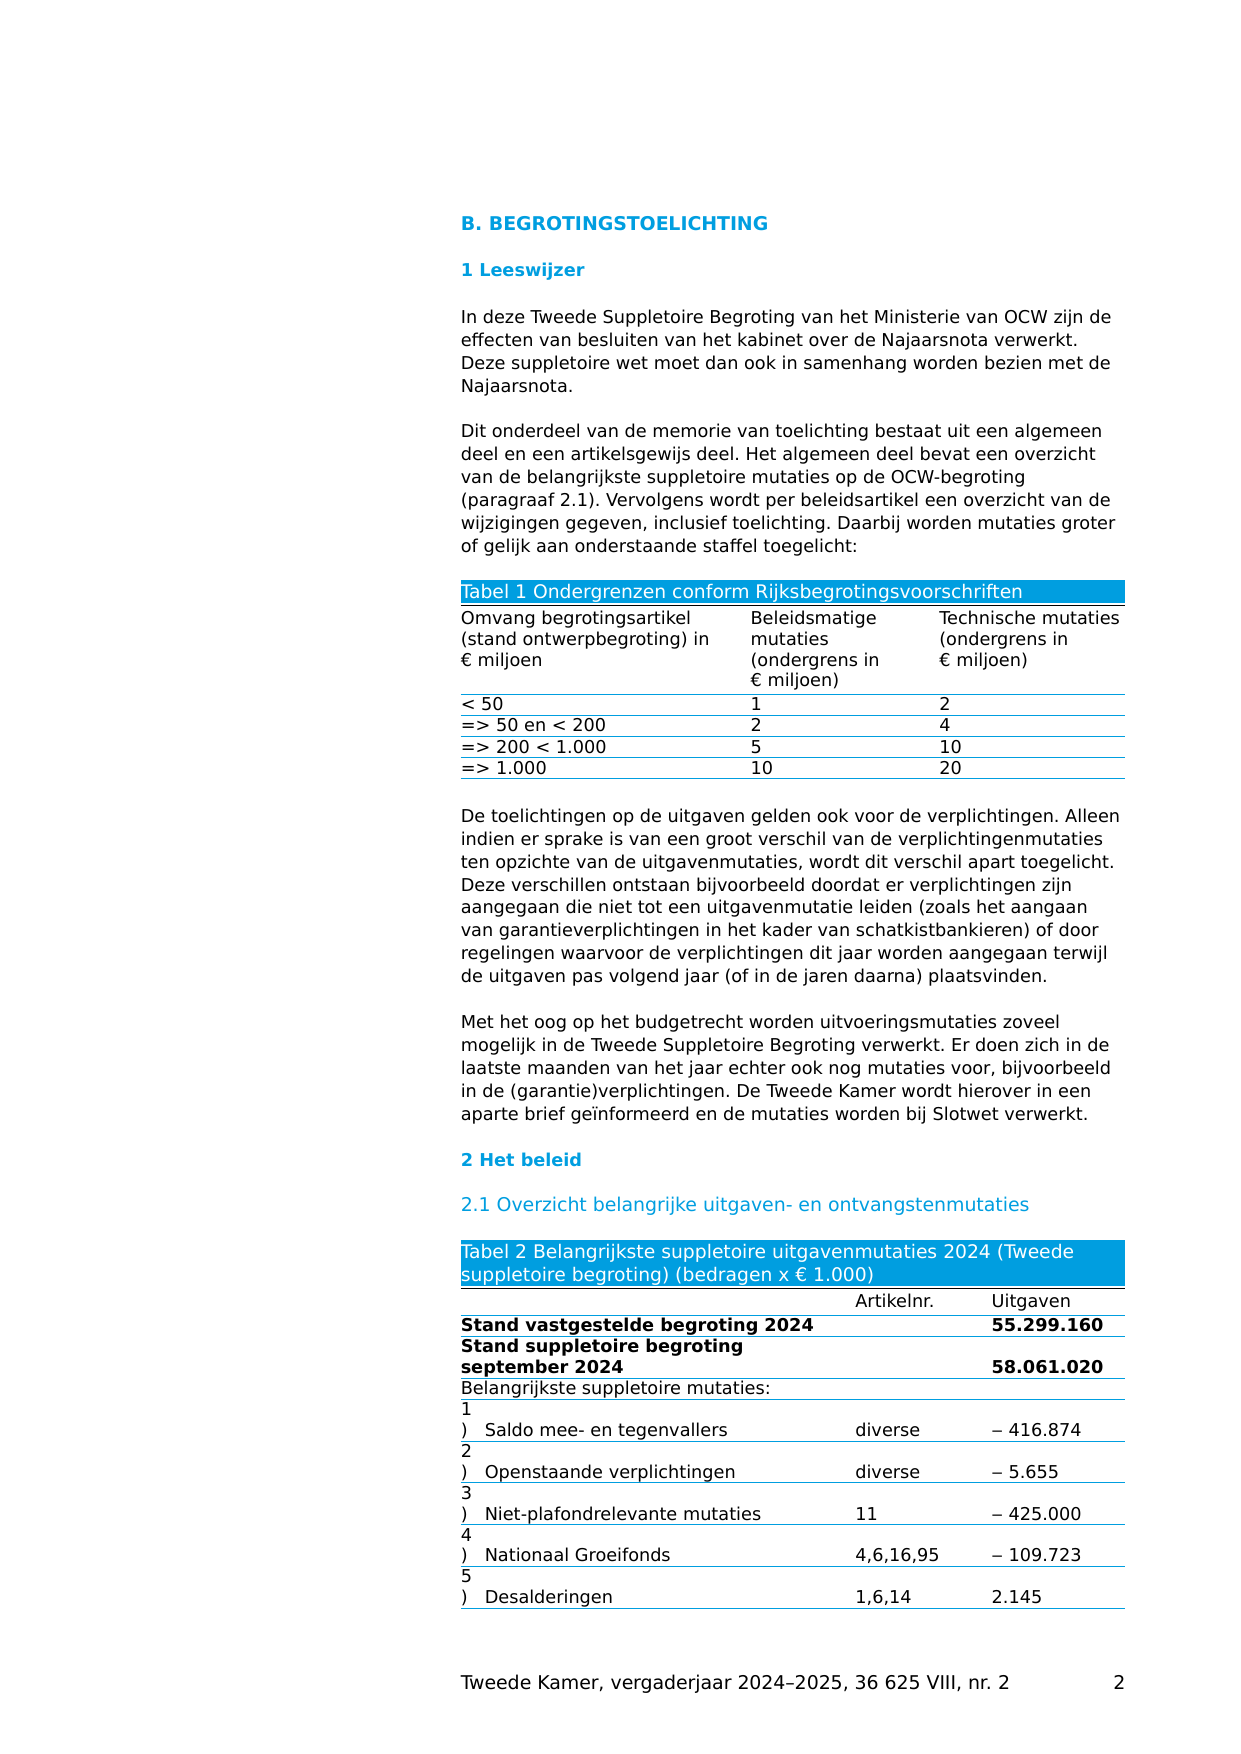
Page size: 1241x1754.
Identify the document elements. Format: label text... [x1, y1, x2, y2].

table_cell [482, 1289, 852, 1315]
table_cell => 200 < 1.000 [461, 737, 747, 757]
table_cell 1 [748, 695, 936, 715]
table_cell [461, 1289, 482, 1315]
text In deze Tweede Suppletoire Begroting van het Ministerie van OCW zijn de effecten van besluiten van het kabinet over de Najaarsnota verwerkt. Deze suppletoire wet moet dan ook in samenhang worden bezien met de Najaarsnota. [461, 305, 1125, 397]
title B. BEGROTINGSTOELICHTING [461, 213, 1125, 235]
table_cell 58.061.020 [989, 1337, 1125, 1378]
table_cell diverse [852, 1400, 988, 1441]
table_cell Openstaande verplichtingen [482, 1442, 852, 1482]
table_cell 4,6,16,95 [852, 1525, 988, 1566]
table_cell Beleidsmatige mutaties (ondergrens in € miljoen) [748, 606, 936, 694]
table_cell Technische mutaties (ondergrens in € miljoen) [936, 606, 1125, 694]
table_cell Saldo mee- en tegenvallers [482, 1400, 852, 1441]
table_cell [852, 1316, 988, 1336]
table_cell Desalderingen [482, 1567, 852, 1608]
text Met het oog op het budgetrecht worden uitvoeringsmutaties zoveel mogelijk in de Tweede Suppletoire Begroting verwerkt. Er doen zich in de laatste maanden van het jaar echter ook nog mutaties voor, bijvoorbeeld in de (garantie)verplichtingen. De Tweede Kamer wordt hierover in een aparte brief geïnformeerd en de mutaties worden bij Slotwet verwerkt. [461, 1010, 1125, 1125]
table_cell Nationaal Groeifonds [482, 1525, 852, 1566]
table_cell Stand suppletoire begroting september 2024 [461, 1337, 852, 1378]
table_cell [989, 1379, 1125, 1399]
table_cell 2 [936, 695, 1125, 715]
table_cell 5 [748, 737, 936, 757]
table_cell ‒ 109.723 [989, 1525, 1125, 1566]
table_cell ‒ 5.655 [989, 1442, 1125, 1482]
table_cell ‒ 425.000 [989, 1483, 1125, 1524]
text De toelichtingen op de uitgaven gelden ook voor de verplichtingen. Alleen indien er sprake is van een groot verschil van de verplichtingenmutaties ten opzichte van de uitgavenmutaties, wordt dit verschil apart toegelicht. Deze verschillen ontstaan bijvoorbeeld doordat er verplichtingen zijn aangegaan die niet tot een uitgavenmutatie leiden (zoals het aangaan van garantieverplichtingen in het kader van schatkistbankieren) of door regelingen waarvoor de verplichtingen dit jaar worden aangegaan terwijl de uitgaven pas volgend jaar (of in de jaren daarna) plaatsvinden. [461, 804, 1125, 987]
table_cell Belangrijkste suppletoire mutaties: [461, 1379, 852, 1399]
table_cell 2 [748, 716, 936, 736]
title 2 Het beleid [461, 1148, 1125, 1171]
table_cell Omvang begrotingsartikel (stand ontwerpbegroting) in € miljoen [461, 606, 747, 694]
table_cell => 1.000 [461, 758, 747, 778]
table_cell 1) [461, 1400, 482, 1441]
text Dit onderdeel van de memorie van toelichting bestaat uit een algemeen deel en een artikelsgewijs deel. Het algemeen deel bevat een overzicht van de belangrijkste suppletoire mutaties op de OCW-begroting (paragraaf 2.1). Vervolgens wordt per beleidsartikel een overzicht van de wijzigingen gegeven, inclusief toelichting. Daarbij worden mutaties groter of gelijk aan onderstaande staffel toegelicht: [461, 419, 1125, 557]
table_cell 1,6,14 [852, 1567, 988, 1608]
table_cell => 50 en < 200 [461, 716, 747, 736]
table_cell 20 [936, 758, 1125, 778]
table_cell 2) [461, 1442, 482, 1482]
title 2.1 Overzicht belangrijke uitgaven- en ontvangstenmutaties [461, 1194, 1125, 1216]
table_cell 5) [461, 1567, 482, 1608]
table_cell 11 [852, 1483, 988, 1524]
table_cell [852, 1379, 988, 1399]
table_cell 4 [936, 716, 1125, 736]
table_cell 10 [748, 758, 936, 778]
title 1 Leeswijzer [461, 258, 1125, 281]
table_cell 3) [461, 1483, 482, 1524]
table_cell 55.299.160 [989, 1316, 1125, 1336]
table_cell 10 [936, 737, 1125, 757]
table_cell ‒ 416.874 [989, 1400, 1125, 1441]
table_cell [852, 1337, 988, 1378]
table_cell 4) [461, 1525, 482, 1566]
table_cell diverse [852, 1442, 988, 1482]
table_cell < 50 [461, 695, 747, 715]
table_cell Stand vastgestelde begroting 2024 [461, 1316, 852, 1336]
table_cell 2.145 [989, 1567, 1125, 1608]
table_cell Artikelnr. [852, 1289, 988, 1315]
table_cell Uitgaven [989, 1289, 1125, 1315]
table_cell Niet-plafondrelevante mutaties [482, 1483, 852, 1524]
